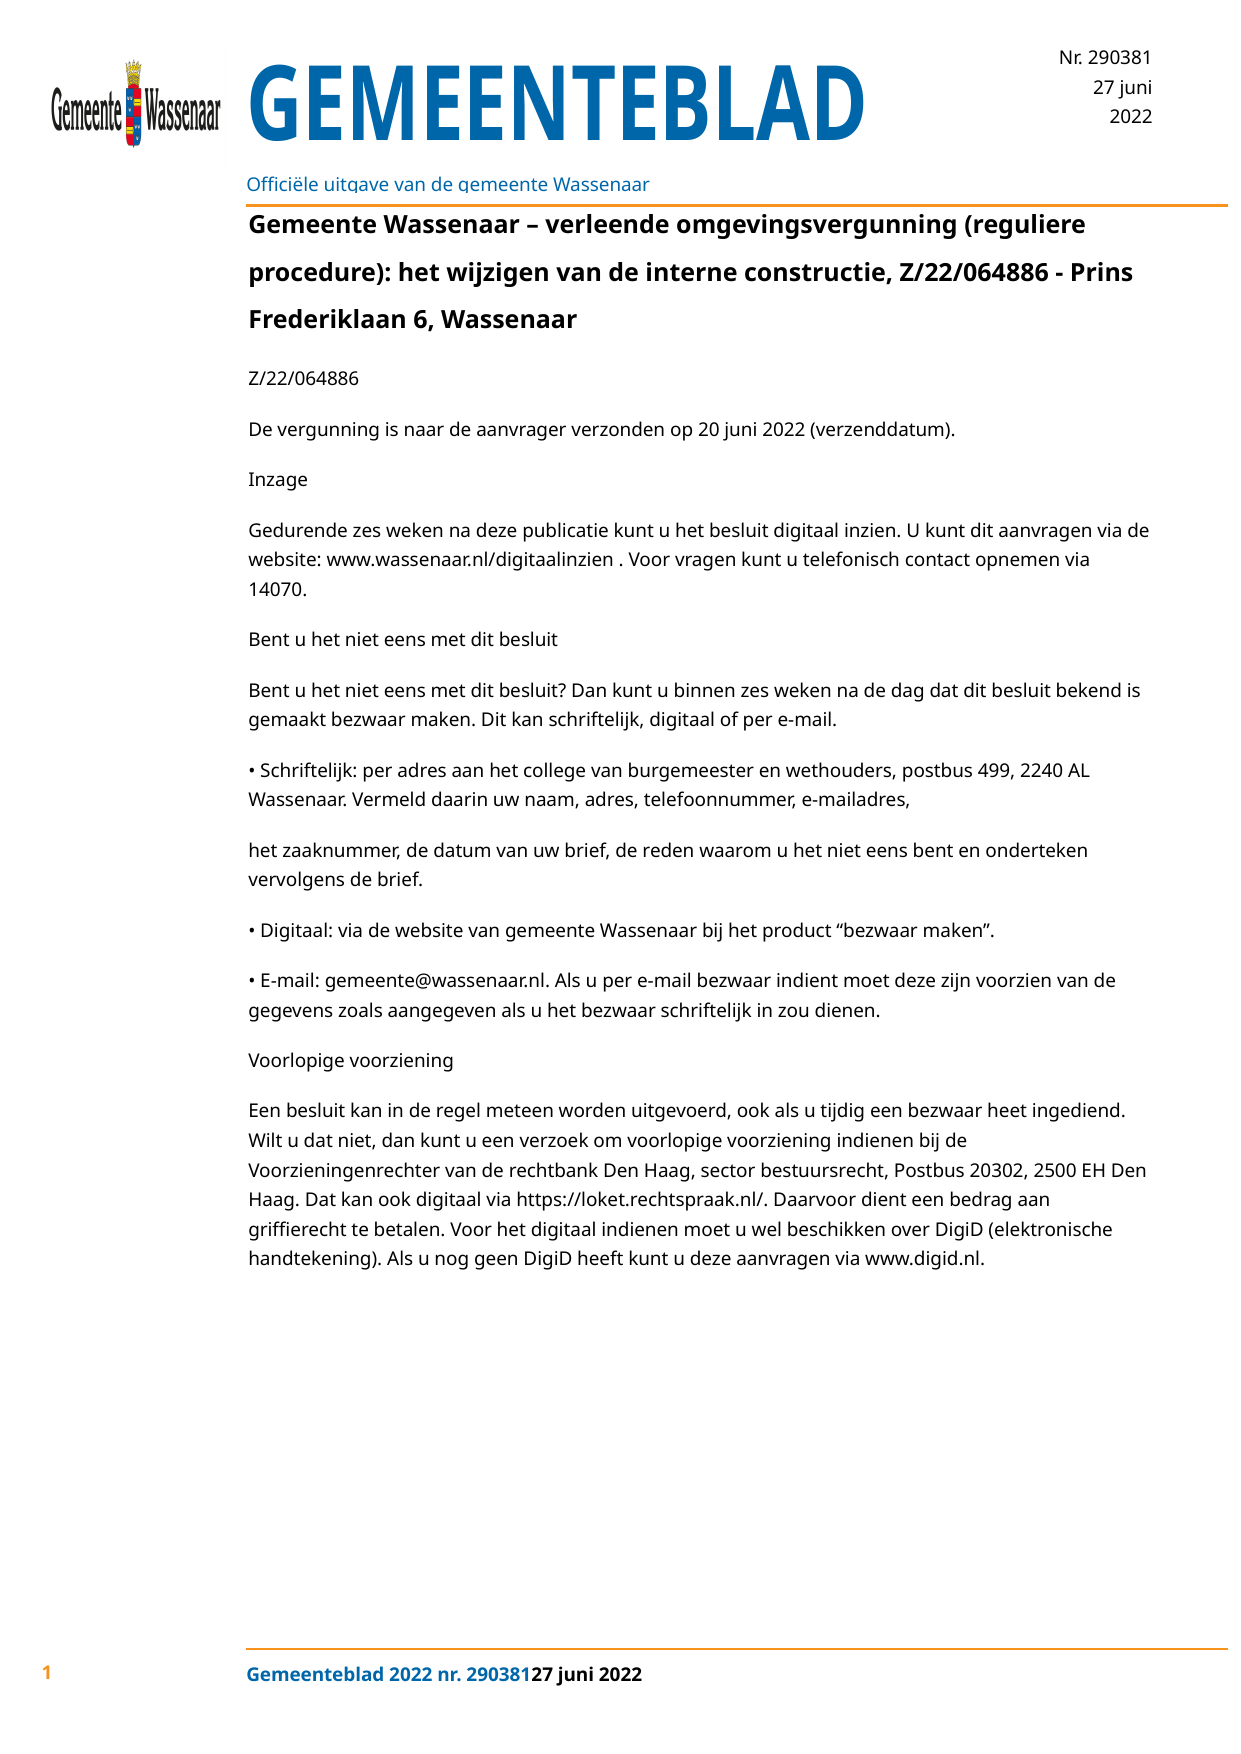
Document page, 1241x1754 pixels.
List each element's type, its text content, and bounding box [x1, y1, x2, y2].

text Bent u het niet eens met dit besluit? Dan kunt u binnen zes weken na de dag dat dit besluit bekend is gemaakt bezwaar maken. Dit kan schriftelijk, digitaal of per e-mail. [248, 677, 1152, 732]
text • E-mail: gemeente@wassenaar.nl. Als u per e-mail bezwaar indient moet deze zijn voorzien van de gegevens zoals aangegeven als u het bezwaar schriftelijk in zou dienen. [248, 967, 1152, 1022]
text het zaaknummer, de datum van uw brief, de reden waarom u het niet eens bent en onderteken vervolgens de brief. [248, 837, 1152, 892]
text De vergunning is naar de aanvrager verzonden op 20 juni 2022 (verzenddatum). [248, 416, 1152, 442]
text • Schriftelijk: per adres aan het college van burgemeester en wethouders, postbus 499, 2240 AL Wassenaar. Vermeld daarin uw naam, adres, telefoonnummer, e-mailadres, [248, 757, 1152, 812]
text Gemeente Wassenaar – verleende omgevingsvergunning (reguliere procedure): het wijzigen van de interne constructie, Z/22/064886 - Prins Frederiklaan 6, Wassenaar [248, 207, 1152, 336]
picture [41, 47, 231, 172]
text Een besluit kan in de regel meteen worden uitgevoerd, ook als u tijdig een bezwaar heet ingediend. Wilt u dat niet, dan kunt u een verzoek om voorlopige voorziening indienen bij de Voorzieningenrechter van de rechtbank Den Haag, sector bestuursrecht, Postbus 20302, 2500 EH Den Haag. Dat kan ook digitaal via https://loket.rechtspraak.nl/. Daarvoor dient een bedrag aan griffierecht te betalen. Voor het digitaal indienen moet u wel beschikken over DigiD (elektronische handtekening). Als u nog geen DigiD heeft kunt u deze aanvragen via www.digid.nl. [248, 1098, 1152, 1271]
text Inzage [248, 466, 1152, 492]
text Gedurende zes weken na deze publicatie kunt u het besluit digitaal inzien. U kunt dit aanvragen via de website: www.wassenaar.nl/digitaalinzien . Voor vragen kunt u telefonisch contact opnemen via 14070. [248, 517, 1152, 602]
text Z/22/064886 [248, 366, 1152, 391]
text Bent u het niet eens met dit besluit [248, 626, 1152, 652]
text • Digitaal: via de website van gemeente Wassenaar bij het product “bezwaar maken”. [248, 917, 1152, 942]
text Voorlopige voorziening [248, 1047, 1152, 1073]
